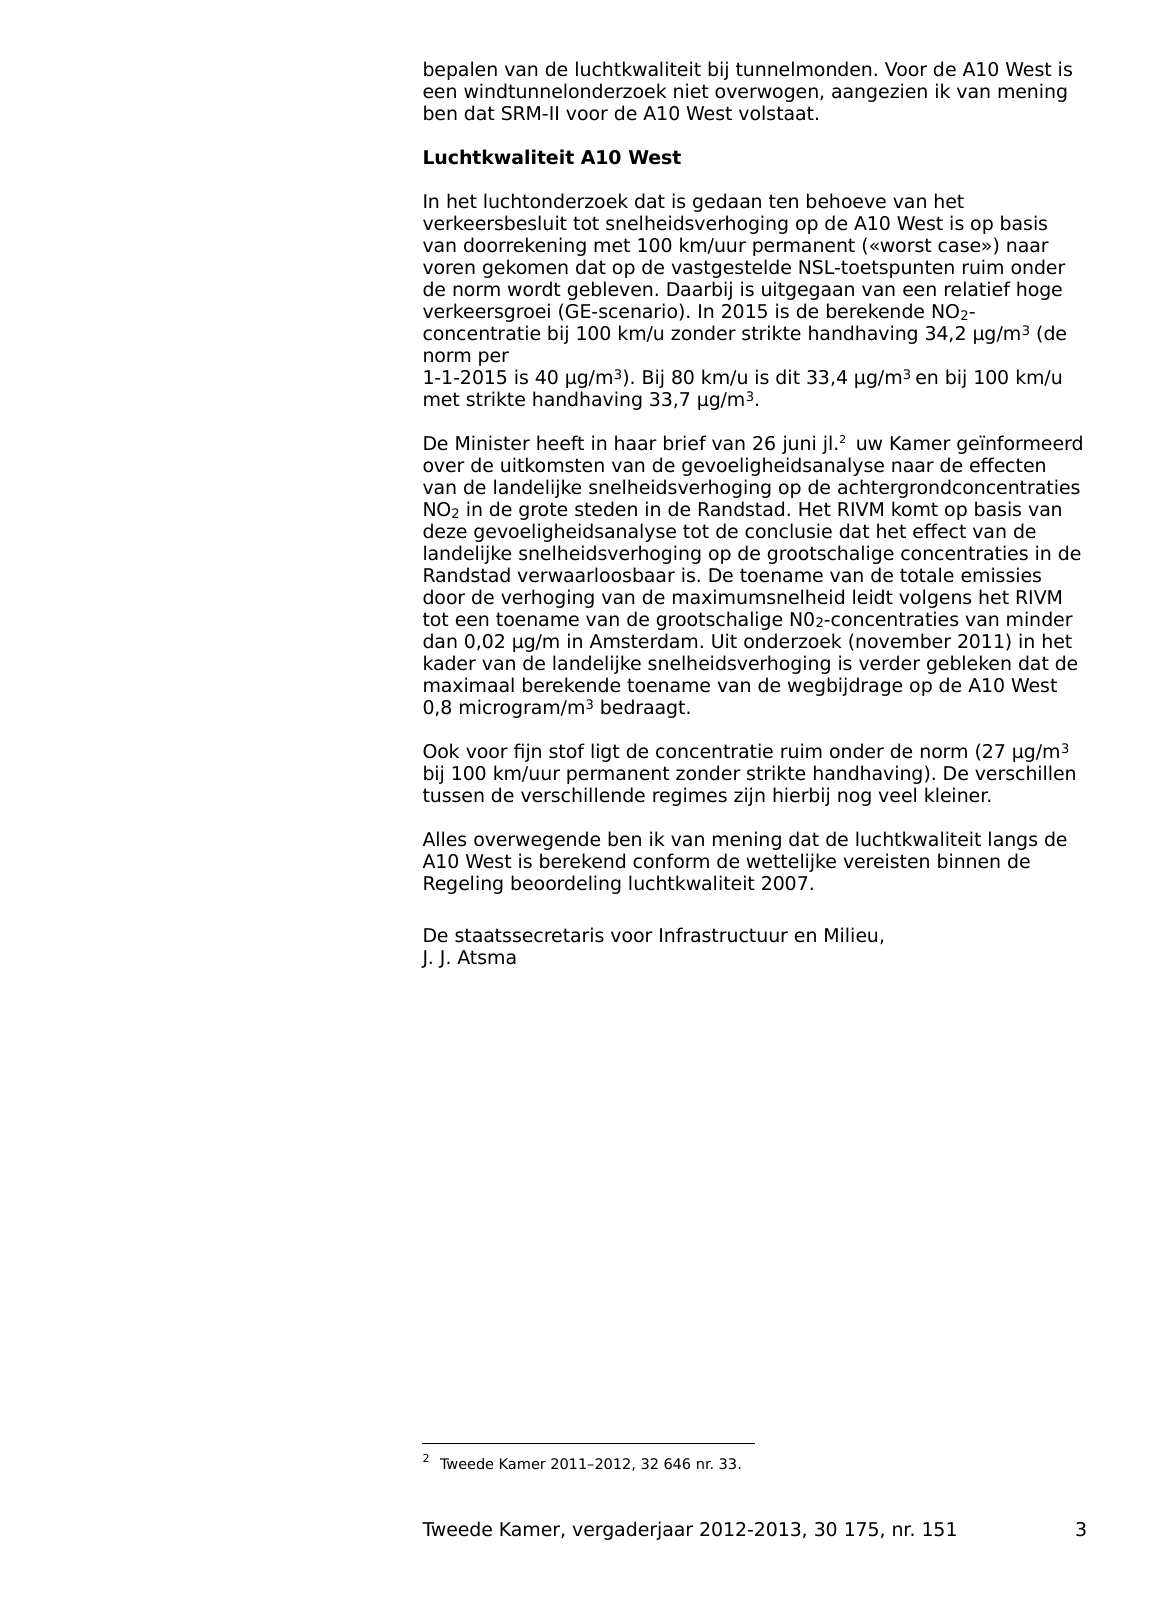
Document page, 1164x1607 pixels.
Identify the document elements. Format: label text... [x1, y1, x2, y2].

text 1-1-2015 is 40 μg/m3). Bij 80 km/u is dit 33,4 μg/m3 en bij 100 km/u met strikte handhaving 33,7 μg/m3. [422, 367, 1087, 411]
text Tweede Kamer 2011–2012, 32 646 nr. 33. [422, 1452, 1087, 1474]
text bepalen van de luchtkwaliteit bij tunnelmonden. Voor de A10 West is een windtunnelonderzoek niet overwogen, aangezien ik van mening ben dat SRM-II voor de A10 West volstaat. [422, 59, 1087, 125]
text Alles overwegende ben ik van mening dat de luchtkwaliteit langs de A10 West is berekend conform de wettelijke vereisten binnen de Regeling beoordeling luchtkwaliteit 2007. [422, 829, 1087, 895]
subtitle Luchtkwaliteit A10 West [422, 147, 1087, 169]
text De staatssecretaris voor Infrastructuur en Milieu, J. J. Atsma [422, 925, 1087, 969]
text De Minister heeft in haar brief van 26 juni jl. uw Kamer geïnformeerd over de uitkomsten van de gevoeligheidsanalyse naar de effecten van de landelijke snelheidsverhoging op de achtergrondconcentraties NO2 in de grote steden in de Randstad. Het RIVM komt op basis van deze gevoeligheidsanalyse tot de conclusie dat het effect van de landelijke snelheidsverhoging op de grootschalige concentraties in de Randstad verwaarloosbaar is. De toename van de totale emissies door de verhoging van de maximumsnelheid leidt volgens het RIVM tot een toename van de grootschalige N02-concentraties van minder dan 0,02 µg/m in Amsterdam. Uit onderzoek (november 2011) in het kader van de landelijke snelheidsverhoging is verder gebleken dat de maximaal berekende toename van de wegbijdrage op de A10 West 0,8 microgram/m3 bedraagt. [422, 433, 1087, 719]
text Ook voor fijn stof ligt de concentratie ruim onder de norm (27 μg/m3 bij 100 km/uur permanent zonder strikte handhaving). De verschillen tussen de verschillende regimes zijn hierbij nog veel kleiner. [422, 741, 1087, 807]
text In het luchtonderzoek dat is gedaan ten behoeve van het verkeersbesluit tot snelheidsverhoging op de A10 West is op basis van doorrekening met 100 km/uur permanent («worst case») naar voren gekomen dat op de vastgestelde NSL-toetspunten ruim onder de norm wordt gebleven. Daarbij is uitgegaan van een relatief hoge verkeersgroei (GE-scenario). In 2015 is de berekende NO2-concentratie bij 100 km/u zonder strikte handhaving 34,2 μg/m3 (de norm per [422, 191, 1087, 367]
